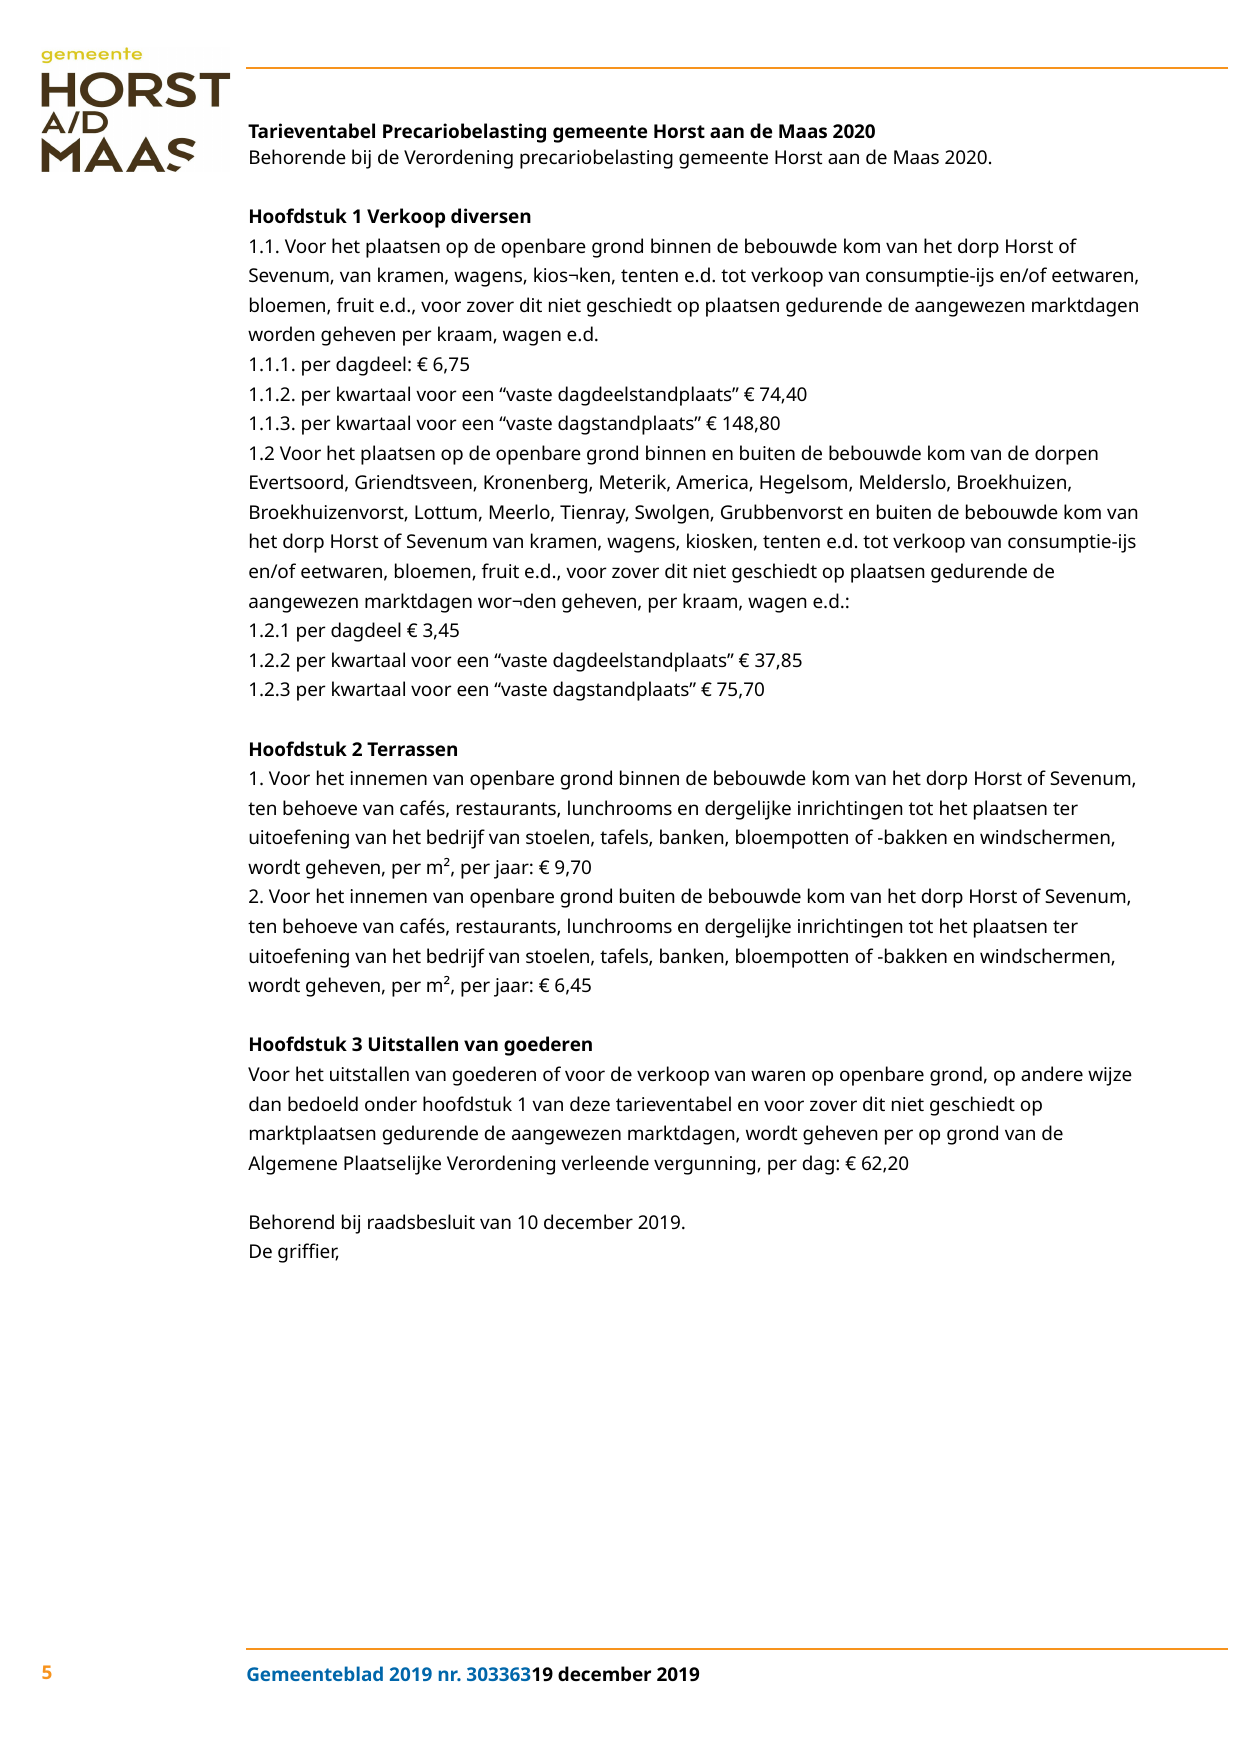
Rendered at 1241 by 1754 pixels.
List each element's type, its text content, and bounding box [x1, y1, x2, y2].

text 1.2 Voor het plaatsen op de openbare grond binnen en buiten de bebouwde kom van de dorpen Evertsoord, Griendtsveen, Kronenberg, Meterik, America, Hegelsom, Melderslo, Broekhuizen, Broekhuizenvorst, Lottum, Meerlo, Tienray, Swolgen, Grubbenvorst en buiten de bebouwde kom van het dorp Horst of Sevenum van kramen, wagens, kiosken, tenten e.d. tot verkoop van consumptie-ijs en/of eetwaren, bloemen, fruit e.d., voor zover dit niet geschiedt op plaatsen gedurende de aangewezen marktdagen wor¬den geheven, per kraam, wagen e.d.: [248, 440, 1152, 614]
text De griffier, [248, 1239, 1152, 1264]
text 2. Voor het innemen van openbare grond buiten de bebouwde kom van het dorp Horst of Sevenum, ten behoeve van cafés, restaurants, lunchrooms en dergelijke inrichtingen tot het plaatsen ter uitoefening van het bedrijf van stoelen, tafels, banken, bloempotten of -bakken en windschermen, wordt geheven, per m², per jaar: € 6,45 [248, 884, 1152, 998]
picture [41, 47, 231, 172]
text 1. Voor het innemen van openbare grond binnen de bebouwde kom van het dorp Horst of Sevenum, ten behoeve van cafés, restaurants, lunchrooms en dergelijke inrichtingen tot het plaatsen ter uitoefening van het bedrijf van stoelen, tafels, banken, bloempotten of -bakken en windschermen, wordt geheven, per m², per jaar: € 9,70 [248, 765, 1152, 880]
text Tarieventabel Precariobelasting gemeente Horst aan de Maas 2020 [248, 116, 1152, 144]
text Hoofdstuk 2 Terrassen [248, 736, 1152, 762]
text Behorend bij raadsbesluit van 10 december 2019. [248, 1209, 1152, 1235]
text 1.1.2. per kwartaal voor een “vaste dagdeelstandplaats” € 74,40 [248, 381, 1152, 407]
text Voor het uitstallen van goederen of voor de verkoop van waren op openbare grond, op andere wijze dan bedoeld onder hoofdstuk 1 van deze tarieventabel en voor zover dit niet geschiedt op marktplaatsen gedurende de aangewezen marktdagen, wordt geheven per op grond van de Algemene Plaatselijke Verordening verleende vergunning, per dag: € 62,20 [248, 1061, 1152, 1176]
text 1.1. Voor het plaatsen op de openbare grond binnen de bebouwde kom van het dorp Horst of Sevenum, van kramen, wagens, kios¬ken, tenten e.d. tot verkoop van consumptie-ijs en/of eetwaren, bloemen, fruit e.d., voor zover dit niet geschiedt op plaatsen gedurende de aangewezen marktdagen worden geheven per kraam, wagen e.d. [248, 233, 1152, 347]
text Behorende bij de Verordening precariobelasting gemeente Horst aan de Maas 2020. [248, 144, 1152, 170]
text 1.1.1. per dagdeel: € 6,75 [248, 351, 1152, 377]
text 1.2.1 per dagdeel € 3,45 [248, 617, 1152, 643]
text 1.1.3. per kwartaal voor een “vaste dagstandplaats” € 148,80 [248, 410, 1152, 436]
text Hoofdstuk 3 Uitstallen van goederen [248, 1032, 1152, 1057]
text 1.2.2 per kwartaal voor een “vaste dagdeelstandplaats” € 37,85 [248, 647, 1152, 673]
text 1.2.3 per kwartaal voor een “vaste dagstandplaats” € 75,70 [248, 677, 1152, 702]
text Hoofdstuk 1 Verkoop diversen [248, 203, 1152, 229]
